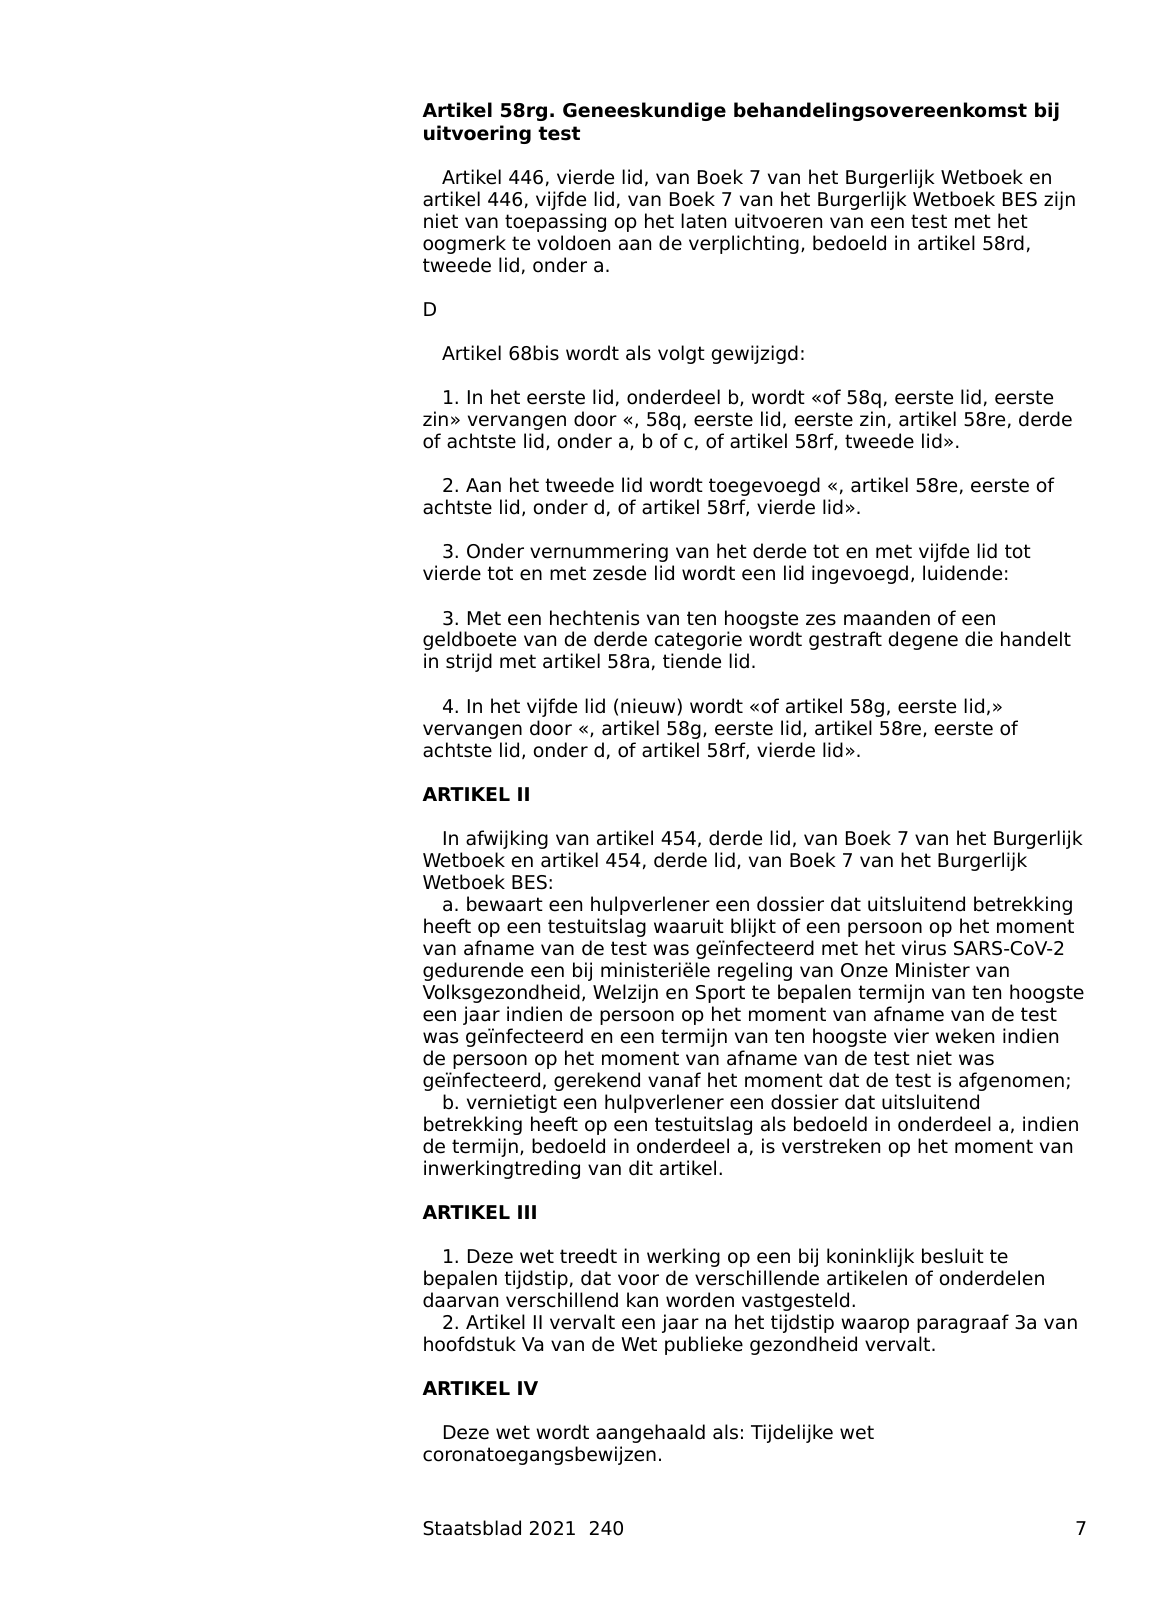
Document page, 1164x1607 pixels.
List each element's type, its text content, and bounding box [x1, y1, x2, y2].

text 2. Artikel II vervalt een jaar na het tijdstip waarop paragraaf 3a van hoofdstuk Va van de Wet publieke gezondheid vervalt. [422, 1312, 1087, 1356]
text 1. In het eerste lid, onderdeel b, wordt «of 58q, eerste lid, eerste zin» vervangen door «, 58q, eerste lid, eerste zin, artikel 58re, derde of achtste lid, onder a, b of c, of artikel 58rf, tweede lid». [422, 387, 1087, 453]
text Deze wet wordt aangehaald als: Tijdelijke wet coronatoegangsbewijzen. [422, 1422, 1087, 1466]
text Artikel 68bis wordt als volgt gewijzigd: [422, 343, 1087, 365]
text a. bewaart een hulpverlener een dossier dat uitsluitend betrekking heeft op een testuitslag waaruit blijkt of een persoon op het moment van afname van de test was geïnfecteerd met het virus SARS-CoV-2 gedurende een bij ministeriële regeling van Onze Minister van Volksgezondheid, Welzijn en Sport te bepalen termijn van ten hoogste een jaar indien de persoon op het moment van afname van de test was geïnfecteerd en een termijn van ten hoogste vier weken indien de persoon op het moment van afname van de test niet was geïnfecteerd, gerekend vanaf het moment dat de test is afgenomen; [422, 894, 1087, 1092]
text D [422, 299, 1087, 321]
text In afwijking van artikel 454, derde lid, van Boek 7 van het Burgerlijk Wetboek en artikel 454, derde lid, van Boek 7 van het Burgerlijk Wetboek BES: [422, 828, 1087, 894]
text 3. Onder vernummering van het derde tot en met vijfde lid tot vierde tot en met zesde lid wordt een lid ingevoegd, luidende: [422, 541, 1087, 585]
text 3. Met een hechtenis van ten hoogste zes maanden of een geldboete van de derde categorie wordt gestraft degene die handelt in strijd met artikel 58ra, tiende lid. [422, 607, 1087, 673]
subtitle ARTIKEL III [422, 1202, 1087, 1224]
text 4. In het vijfde lid (nieuw) wordt «of artikel 58g, eerste lid,» vervangen door «, artikel 58g, eerste lid, artikel 58re, eerste of achtste lid, onder d, of artikel 58rf, vierde lid». [422, 696, 1087, 761]
subtitle ARTIKEL IV [422, 1378, 1087, 1400]
subtitle Artikel 58rg. Geneeskundige behandelingsovereenkomst bij uitvoering test [422, 100, 1087, 144]
text 2. Aan het tweede lid wordt toegevoegd «, artikel 58re, eerste of achtste lid, onder d, of artikel 58rf, vierde lid». [422, 475, 1087, 519]
text Artikel 446, vierde lid, van Boek 7 van het Burgerlijk Wetboek en artikel 446, vijfde lid, van Boek 7 van het Burgerlijk Wetboek BES zijn niet van toepassing op het laten uitvoeren van een test met het oogmerk te voldoen aan de verplichting, bedoeld in artikel 58rd, tweede lid, onder a. [422, 167, 1087, 276]
subtitle ARTIKEL II [422, 784, 1087, 806]
text b. vernietigt een hulpverlener een dossier dat uitsluitend betrekking heeft op een testuitslag als bedoeld in onderdeel a, indien de termijn, bedoeld in onderdeel a, is verstreken op het moment van inwerkingtreding van dit artikel. [422, 1092, 1087, 1179]
text 1. Deze wet treedt in werking op een bij koninklijk besluit te bepalen tijdstip, dat voor de verschillende artikelen of onderdelen daarvan verschillend kan worden vastgesteld. [422, 1246, 1087, 1312]
